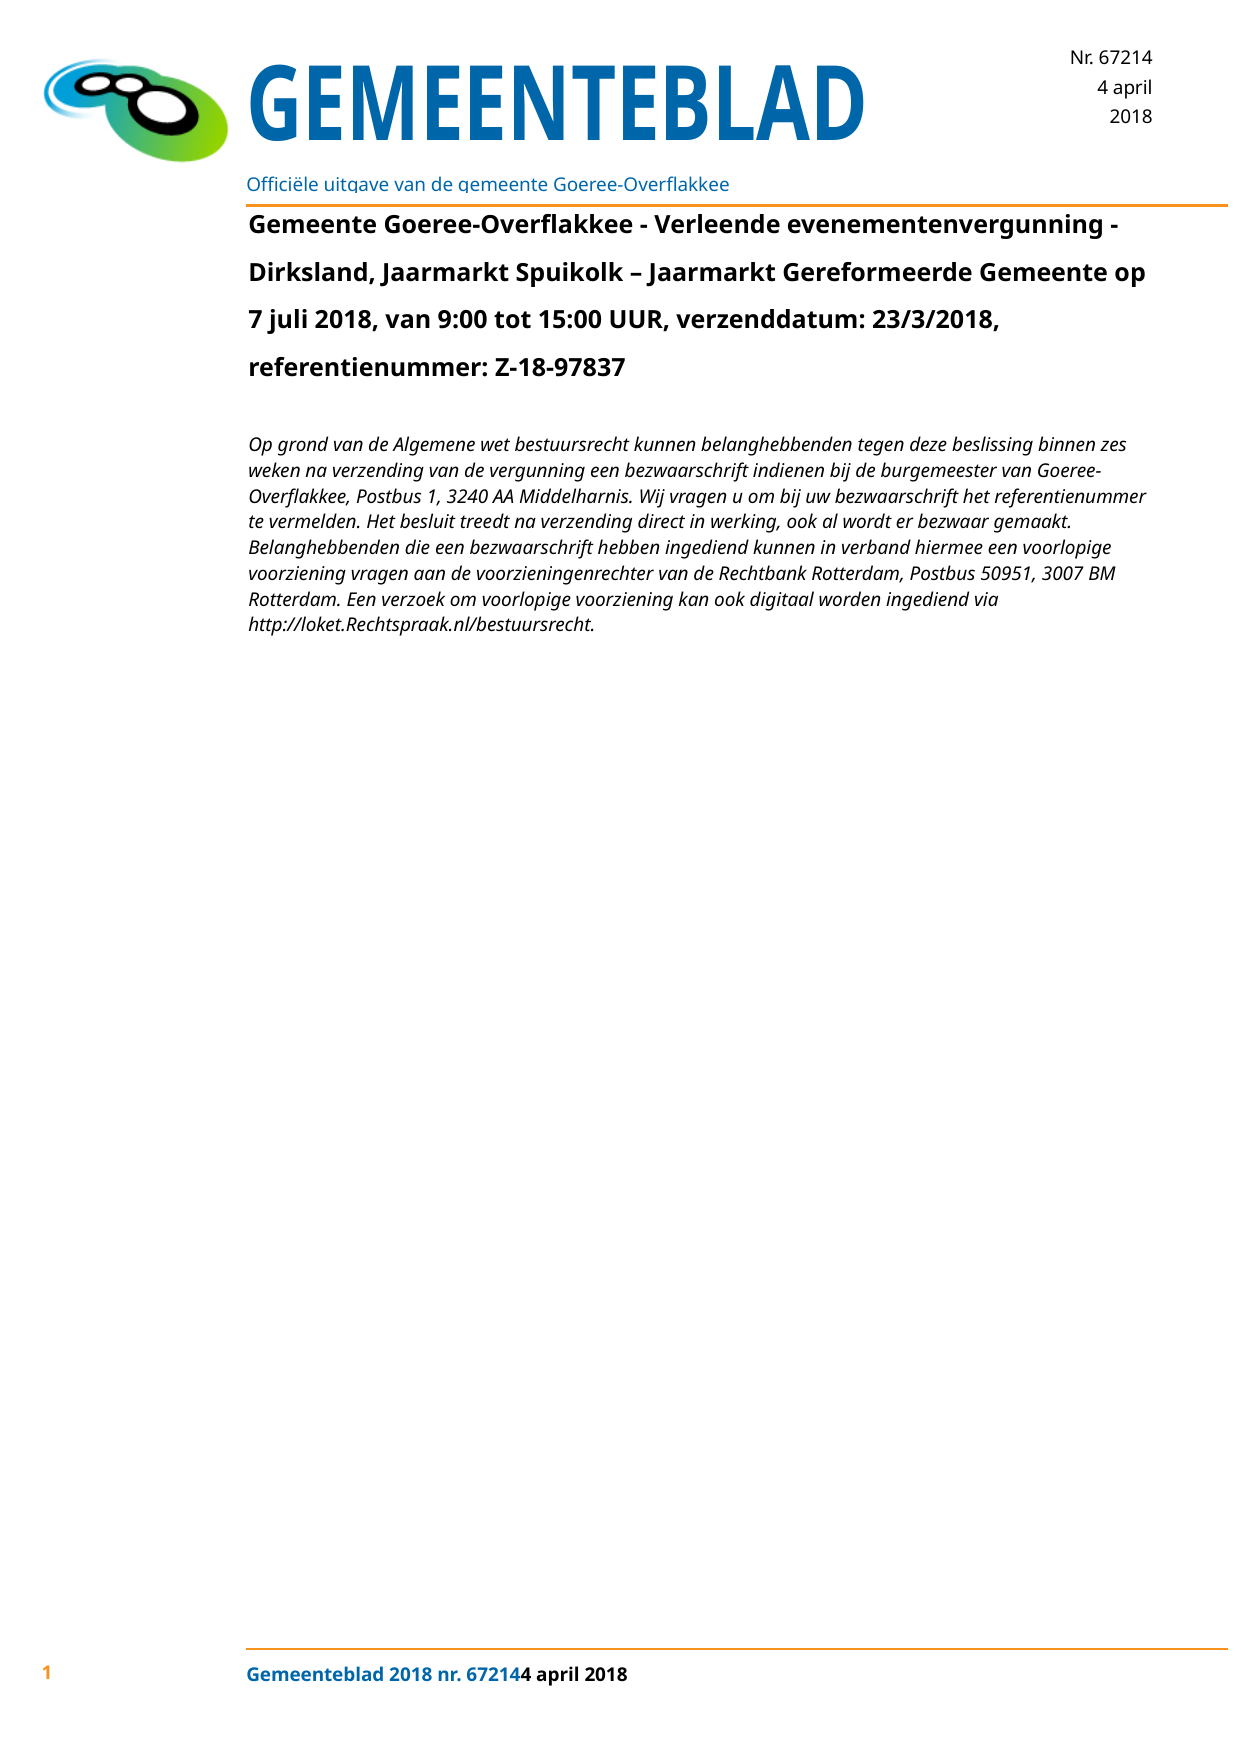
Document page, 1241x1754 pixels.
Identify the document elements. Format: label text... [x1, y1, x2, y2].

text Op grond van de Algemene wet bestuursrecht kunnen belanghebbenden tegen deze beslissing binnen zes weken na verzending van de vergunning een bezwaarschrift indienen bij de burgemeester van Goeree-Overflakkee, Postbus 1, 3240 AA Middelharnis. Wij vragen u om bij uw bezwaarschrift het referentienummer te vermelden. Het besluit treedt na verzending direct in werking, ook al wordt er bezwaar gemaakt. Belanghebbenden die een bezwaarschrift hebben ingediend kunnen in verband hiermee een voorlopige voorziening vragen aan de voorzieningenrechter van de Rechtbank Rotterdam, Postbus 50951, 3007 BM Rotterdam. Een verzoek om voorlopige voorziening kan ook digitaal worden ingediend via http://loket.Rechtspraak.nl/bestuursrecht. [248, 431, 1152, 637]
text Gemeente Goeree-Overflakkee - Verleende evenementenvergunning - Dirksland, Jaarmarkt Spuikolk – Jaarmarkt Gereformeerde Gemeente op 7 juli 2018, van 9:00 tot 15:00 UUR, verzenddatum: 23/3/2018, referentienummer: Z-18-97837 [248, 207, 1152, 384]
picture [41, 47, 231, 172]
